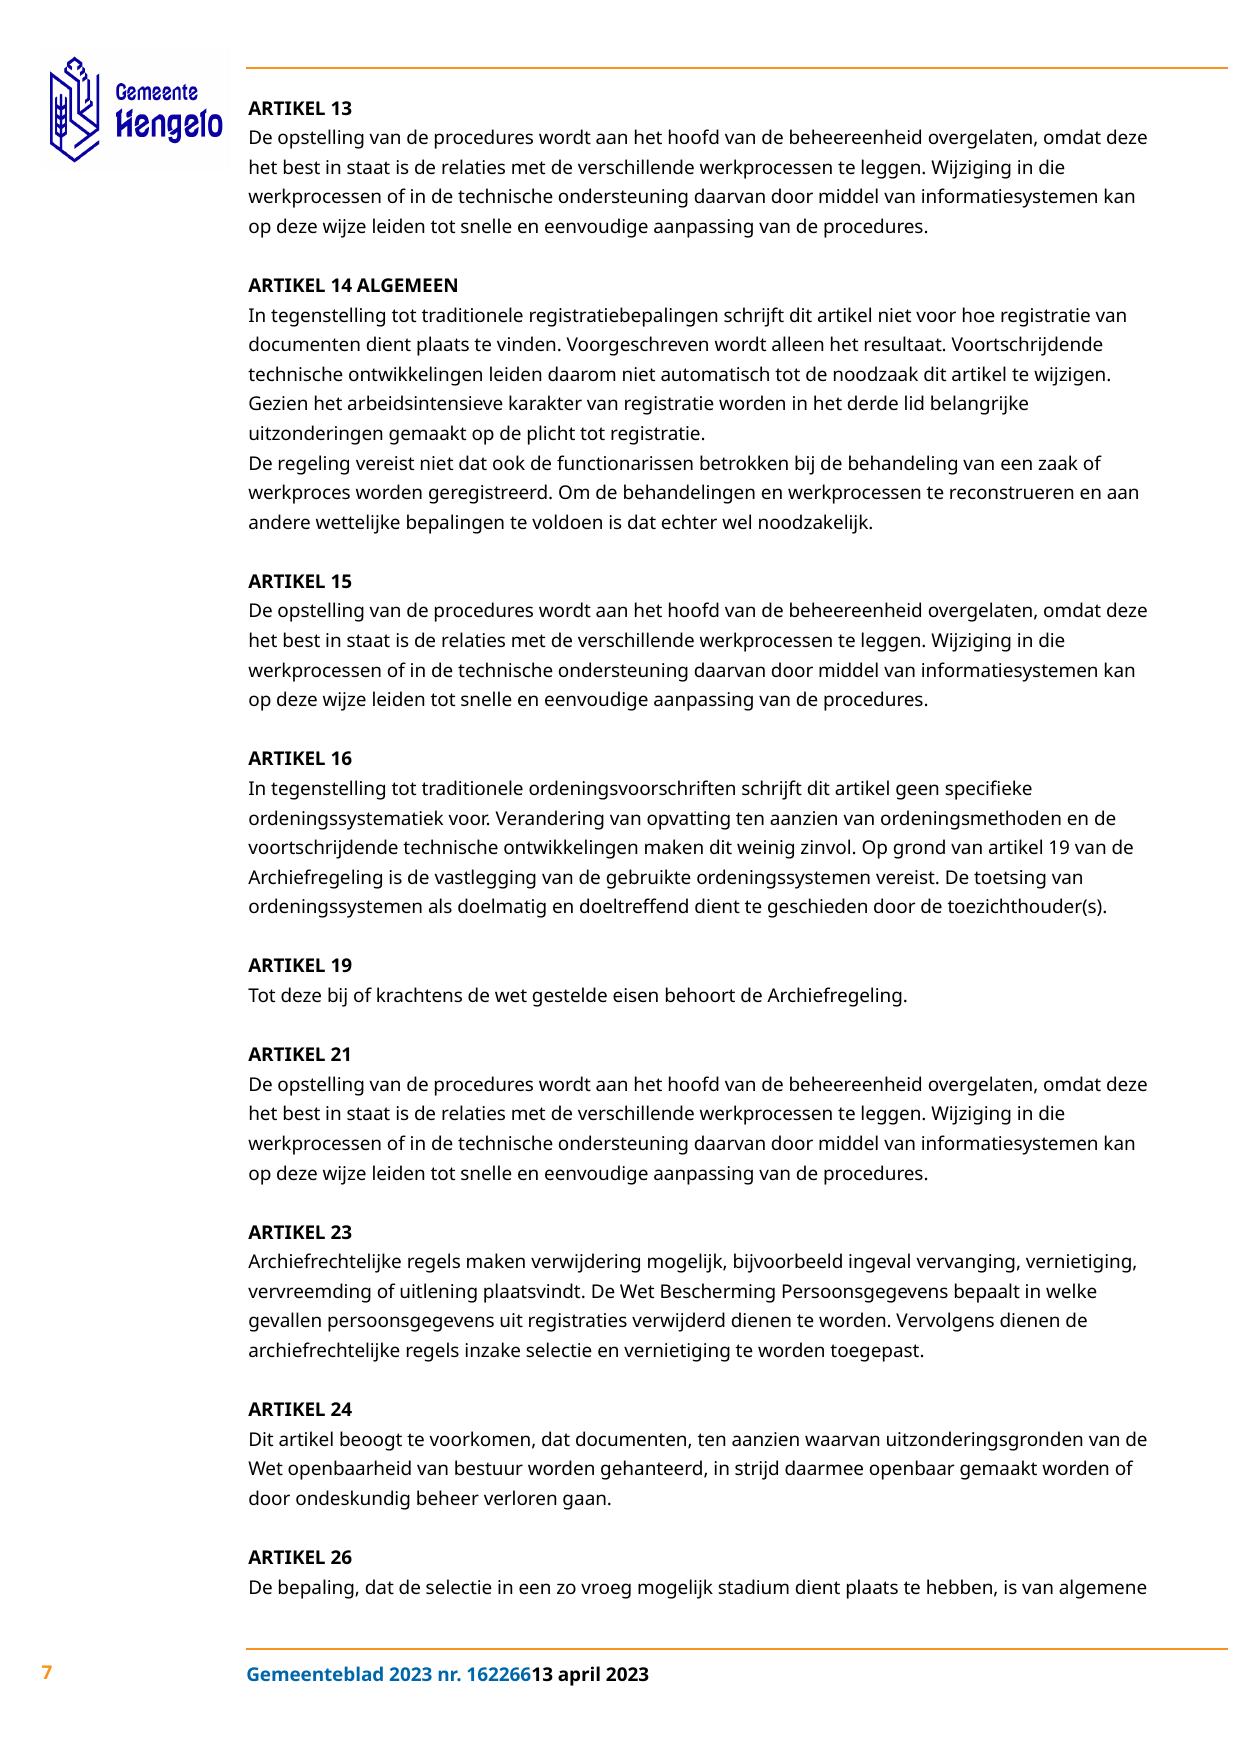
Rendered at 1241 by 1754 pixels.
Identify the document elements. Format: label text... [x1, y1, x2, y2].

text Dit artikel beoogt te voorkomen, dat documenten, ten aanzien waarvan uitzonderingsgronden van de Wet openbaarheid van bestuur worden gehanteerd, in strijd daarmee openbaar gemaakt worden of door ondeskundig beheer verloren gaan. [248, 1426, 1152, 1511]
text In tegenstelling tot traditionele ordeningsvoorschriften schrijft dit artikel geen specifieke ordeningssystematiek voor. Verandering van opvatting ten aanzien van ordeningsmethoden en de voortschrijdende technische ontwikkelingen maken dit weinig zinvol. Op grond van artikel 19 van de Archiefregeling is de vastlegging van de gebruikte ordeningssystemen vereist. De toetsing van ordeningssystemen als doelmatig en doeltreffend dient te geschieden door de toezichthouder(s). [248, 775, 1152, 919]
text ARTIKEL 15 [248, 568, 1152, 594]
text Tot deze bij of krachtens de wet gestelde eisen behoort de Archiefregeling. [248, 982, 1152, 1008]
text De regeling vereist niet dat ook de functionarissen betrokken bij de behandeling van een zaak of werkproces worden geregistreerd. Om de behandelingen en werkprocessen te reconstrueren en aan andere wettelijke bepalingen te voldoen is dat echter wel noodzakelijk. [248, 450, 1152, 535]
text De opstelling van de procedures wordt aan het hoofd van de beheereenheid overgelaten, omdat deze het best in staat is de relaties met de verschillende werkprocessen te leggen. Wijziging in die werkprocessen of in de technische ondersteuning daarvan door middel van informatiesystemen kan op deze wijze leiden tot snelle en eenvoudige aanpassing van de procedures. [248, 124, 1152, 239]
text ARTIKEL 14 ALGEMEEN [248, 272, 1152, 298]
text De bepaling, dat de selectie in een zo vroeg mogelijk stadium dient plaats te hebben, is van algemene [248, 1574, 1152, 1600]
text ARTIKEL 16 [248, 746, 1152, 771]
text In tegenstelling tot traditionele registratiebepalingen schrijft dit artikel niet voor hoe registratie van documenten dient plaats te vinden. Voorgeschreven wordt alleen het resultaat. Voortschrijdende technische ontwikkelingen leiden daarom niet automatisch tot de noodzaak dit artikel te wijzigen. Gezien het arbeidsintensieve karakter van registratie worden in het derde lid belangrijke uitzonderingen gemaakt op de plicht tot registratie. [248, 302, 1152, 446]
text ARTIKEL 23 [248, 1219, 1152, 1245]
text ARTIKEL 13 [248, 95, 1152, 121]
text ARTIKEL 24 [248, 1396, 1152, 1422]
text De opstelling van de procedures wordt aan het hoofd van de beheereenheid overgelaten, omdat deze het best in staat is de relaties met de verschillende werkprocessen te leggen. Wijziging in die werkprocessen of in de technische ondersteuning daarvan door middel van informatiesystemen kan op deze wijze leiden tot snelle en eenvoudige aanpassing van de procedures. [248, 598, 1152, 712]
text ARTIKEL 19 [248, 953, 1152, 978]
text De opstelling van de procedures wordt aan het hoofd van de beheereenheid overgelaten, omdat deze het best in staat is de relaties met de verschillende werkprocessen te leggen. Wijziging in die werkprocessen of in de technische ondersteuning daarvan door middel van informatiesystemen kan op deze wijze leiden tot snelle en eenvoudige aanpassing van de procedures. [248, 1071, 1152, 1186]
text Archiefrechtelijke regels maken verwijdering mogelijk, bijvoorbeeld ingeval vervanging, vernietiging, vervreemding of uitlening plaatsvindt. De Wet Bescherming Persoonsgegevens bepaalt in welke gevallen persoonsgegevens uit registraties verwijderd dienen te worden. Vervolgens dienen de archiefrechtelijke regels inzake selectie en vernietiging te worden toegepast. [248, 1248, 1152, 1363]
text ARTIKEL 26 [248, 1544, 1152, 1570]
picture [41, 47, 231, 172]
text ARTIKEL 21 [248, 1041, 1152, 1067]
